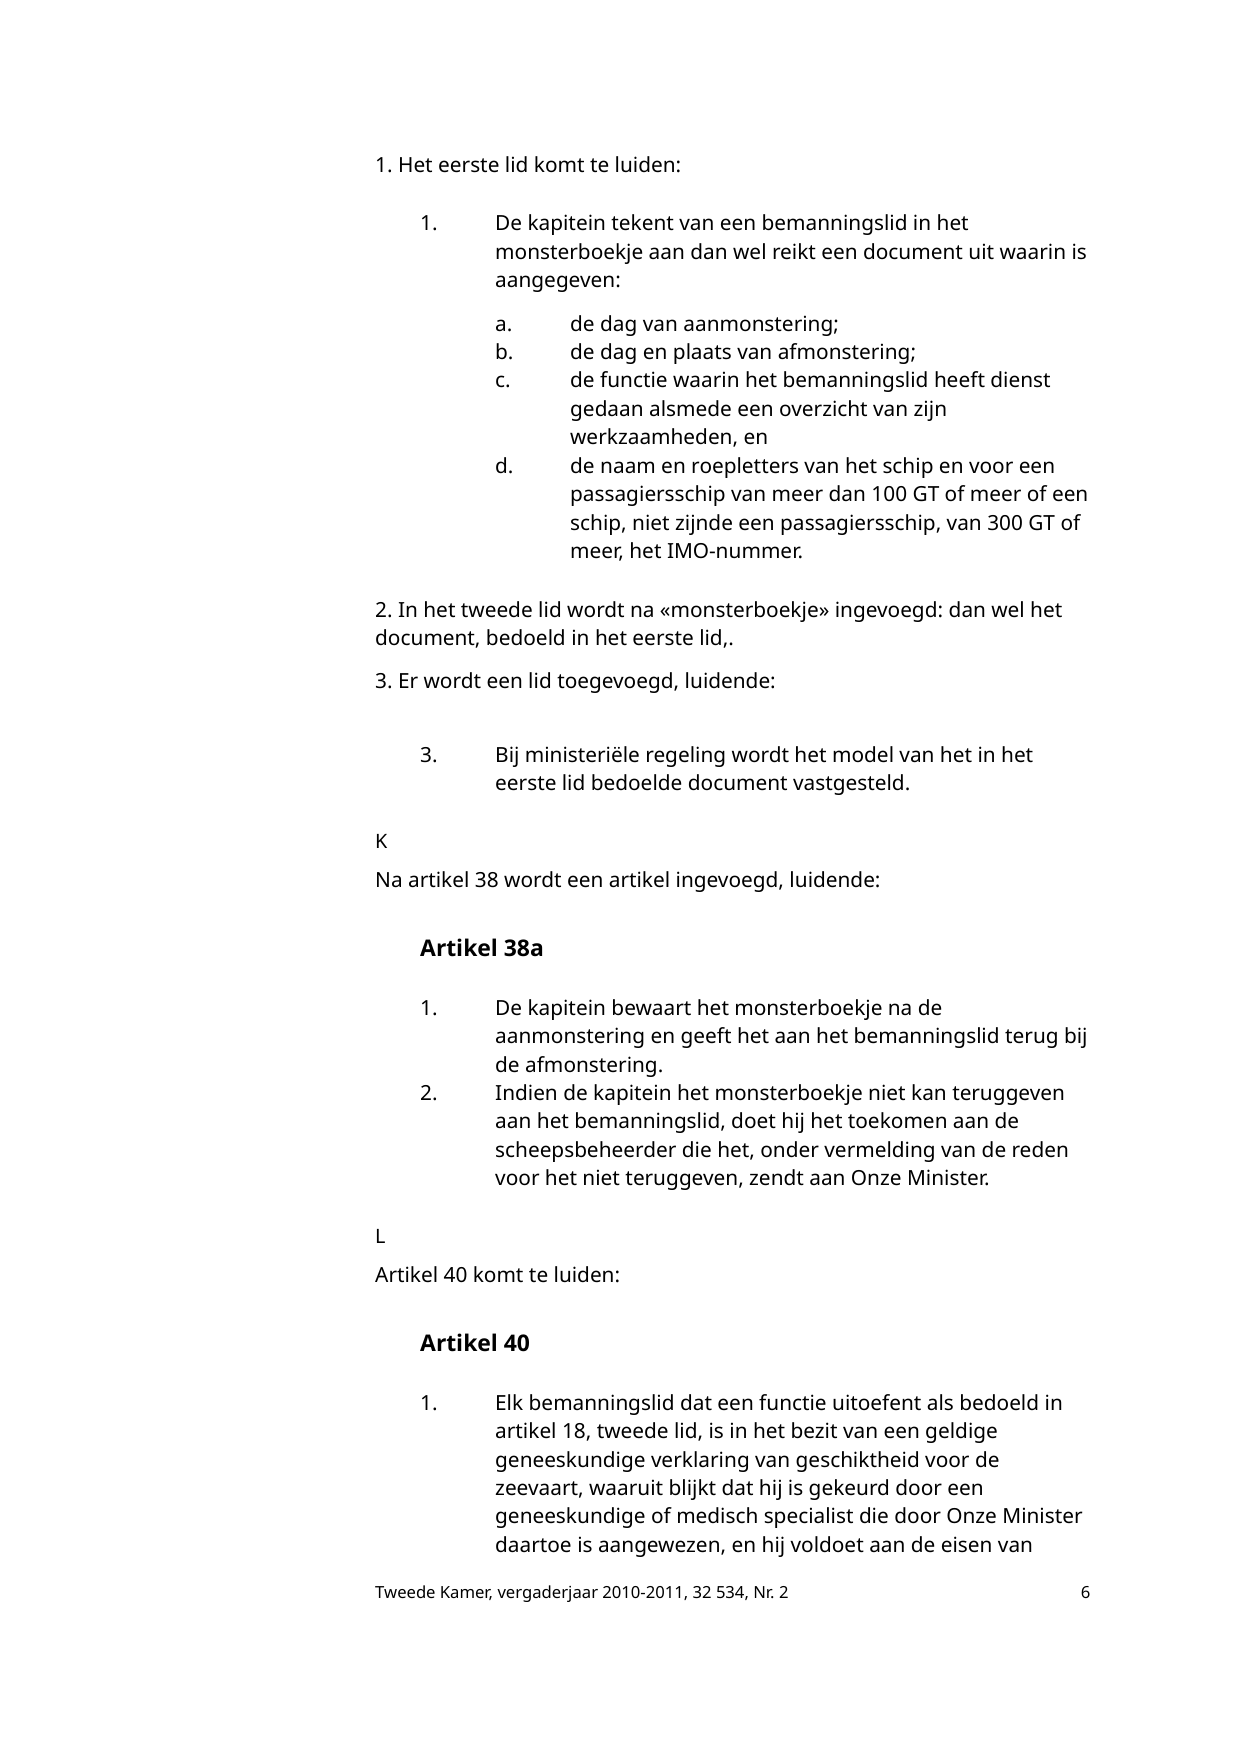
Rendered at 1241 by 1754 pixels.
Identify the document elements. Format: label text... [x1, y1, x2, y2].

subtitle Artikel 40 [420, 1327, 1090, 1358]
subtitle Artikel 38a [420, 932, 1090, 963]
list de dag en plaats van afmonstering; [495, 337, 1090, 366]
text 1. Het eerste lid komt te luiden: [375, 150, 1090, 178]
text 3. Er wordt een lid toegevoegd, luidende: [375, 667, 1090, 695]
text Artikel 40 komt te luiden: [375, 1261, 1090, 1289]
text K [375, 827, 1090, 854]
list Bij ministeriële regeling wordt het model van het in het eerste lid bedoelde document vastgesteld. [420, 740, 1090, 797]
list Indien de kapitein het monsterboekje niet kan teruggeven aan het bemanningslid, doet hij het toekomen aan de scheepsbeheerder die het, onder vermelding van de reden voor het niet teruggeven, zendt aan Onze Minister. [420, 1078, 1090, 1192]
list De kapitein tekent van een bemanningslid in het monsterboekje aan dan wel reikt een document uit waarin is aangegeven: [420, 208, 1090, 294]
list De kapitein bewaart het monsterboekje na de aanmonstering en geeft het aan het bemanningslid terug bij de afmonstering. [420, 993, 1090, 1078]
list de naam en roepletters van het schip en voor een passagiersschip van meer dan 100 GT of meer of een schip, niet zijnde een passagiersschip, van 300 GT of meer, het IMO-nummer. [495, 451, 1090, 565]
list Elk bemanningslid dat een functie uitoefent als bedoeld in artikel 18, tweede lid, is in het bezit van een geldige geneeskundige verklaring van geschiktheid voor de zeevaart, waaruit blijkt dat hij is gekeurd door een geneeskundige of medisch specialist die door Onze Minister daartoe is aangewezen, en hij voldoet aan de eisen van [420, 1388, 1090, 1558]
list de functie waarin het bemanningslid heeft dienst gedaan alsmede een overzicht van zijn werkzaamheden, en [495, 366, 1090, 451]
list de dag van aanmonstering; [495, 309, 1090, 337]
text 2. In het tweede lid wordt na «monsterboekje» ingevoegd: dan wel het document, bedoeld in het eerste lid,. [375, 595, 1090, 652]
text L [375, 1222, 1090, 1249]
text Na artikel 38 wordt een artikel ingevoegd, luidende: [375, 866, 1090, 894]
